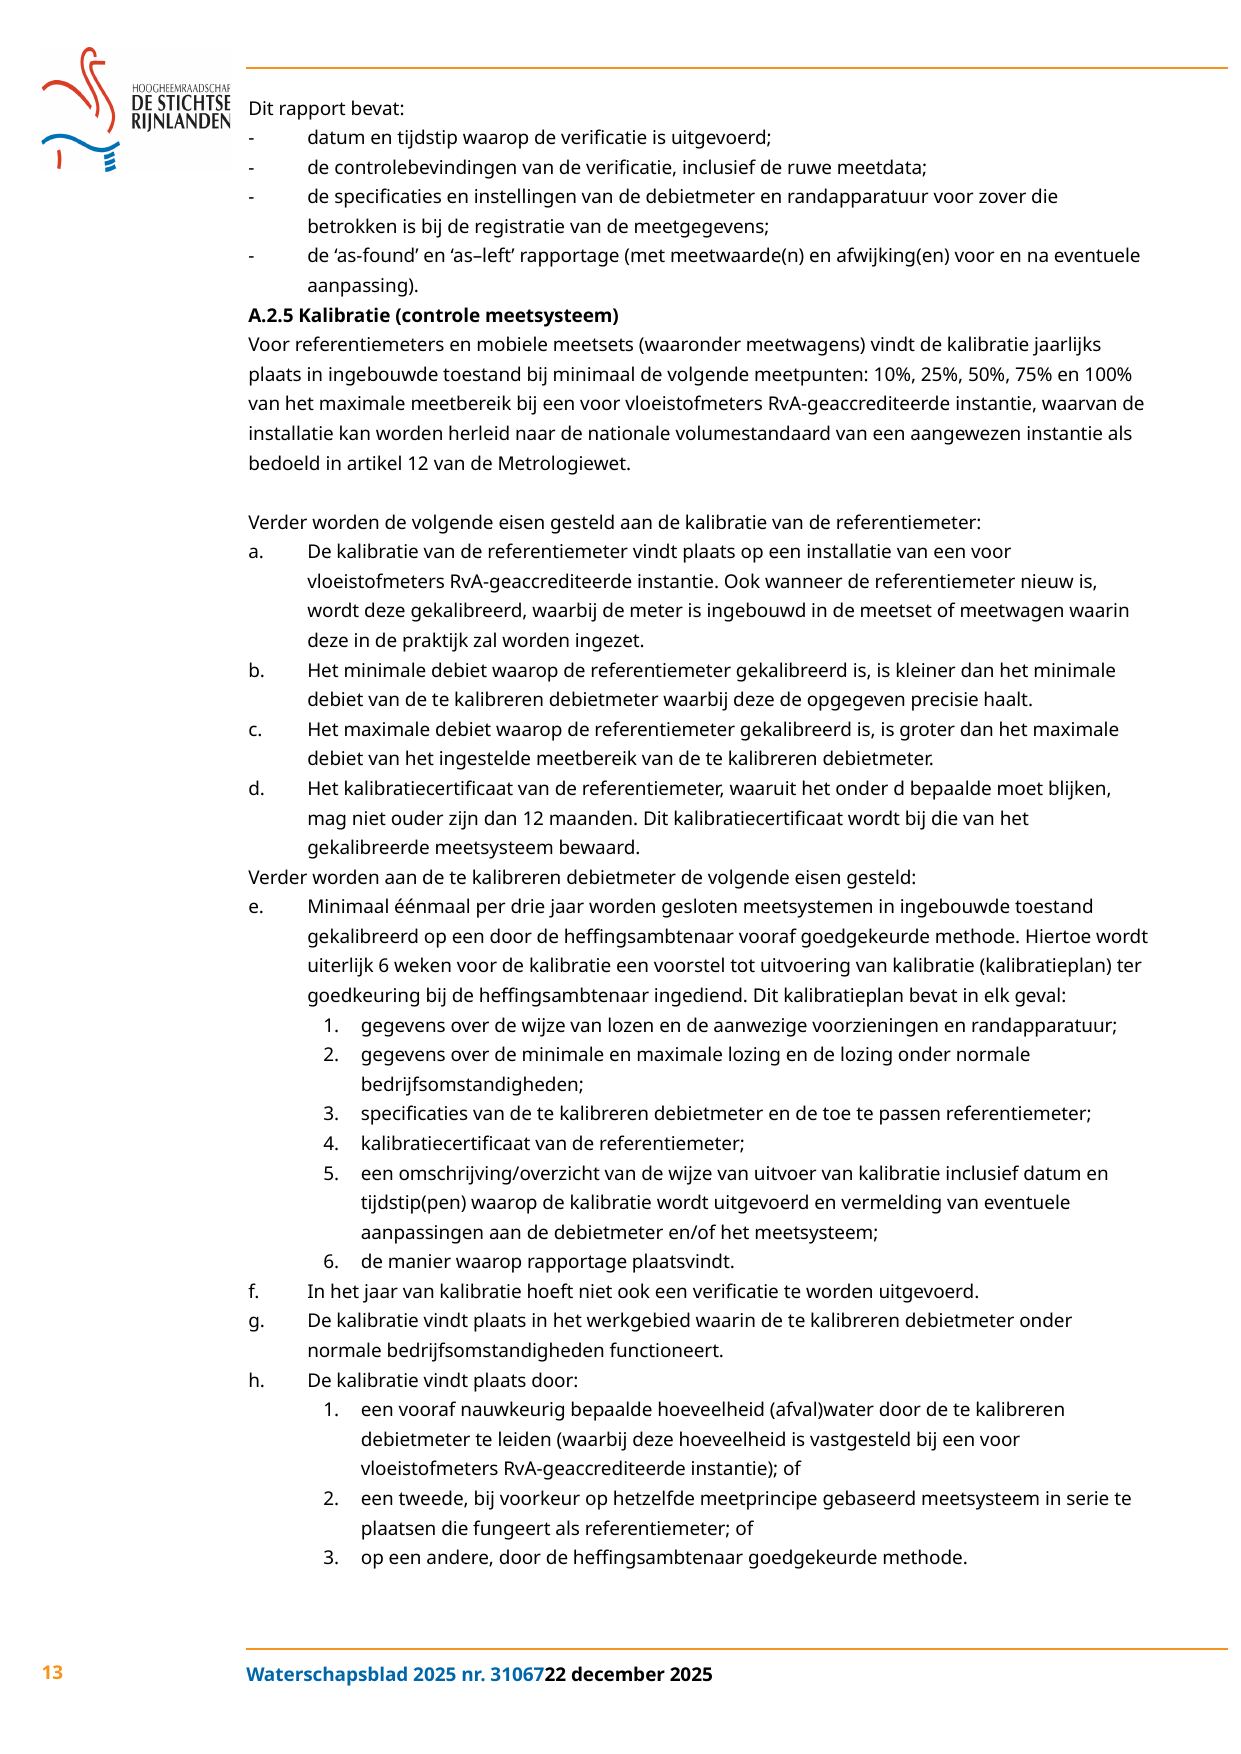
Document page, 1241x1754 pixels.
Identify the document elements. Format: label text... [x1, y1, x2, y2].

text Dit rapport bevat: [248, 95, 1152, 121]
list De kalibratie vindt plaats door: [248, 1367, 1152, 1393]
list de manier waarop rapportage plaatsvindt. [323, 1248, 1152, 1274]
list De kalibratie van de referentiemeter vindt plaats op een installatie van een voor vloeistofmeters RvA-geaccrediteerde instantie. Ook wanneer de referentiemeter nieuw is, wordt deze gekalibreerd, waarbij de meter is ingebouwd in de meetset of meetwagen waarin deze in de praktijk zal worden ingezet. [248, 538, 1152, 653]
list een omschrijving/overzicht van de wijze van uitvoer van kalibratie inclusief datum en tijdstip(pen) waarop de kalibratie wordt uitgevoerd en vermelding van eventuele aanpassingen aan de debietmeter en/of het meetsysteem; [323, 1160, 1152, 1245]
list de specificaties en instellingen van de debietmeter en randapparatuur voor zover die betrokken is bij de registratie van de meetgegevens; [248, 183, 1152, 239]
list datum en tijdstip waarop de verificatie is uitgevoerd; [248, 124, 1152, 150]
list gegevens over de minimale en maximale lozing en de lozing onder normale bedrijfsomstandigheden; [323, 1041, 1152, 1097]
list Het kalibratiecertificaat van de referentiemeter, waaruit het onder d bepaalde moet blijken, mag niet ouder zijn dan 12 maanden. Dit kalibratiecertificaat wordt bij die van het gekalibreerde meetsysteem bewaard. [248, 775, 1152, 860]
list In het jaar van kalibratie hoeft niet ook een verificatie te worden uitgevoerd. [248, 1278, 1152, 1304]
text Verder worden aan de te kalibreren debietmeter de volgende eisen gesteld: [248, 864, 1152, 890]
list kalibratiecertificaat van de referentiemeter; [323, 1130, 1152, 1156]
list een tweede, bij voorkeur op hetzelfde meetprincipe gebaseerd meetsysteem in serie te plaatsen die fungeert als referentiemeter; of [323, 1485, 1152, 1541]
list de controlebevindingen van de verificatie, inclusief de ruwe meetdata; [248, 154, 1152, 180]
text Verder worden de volgende eisen gesteld aan de kalibratie van de referentiemeter: [248, 509, 1152, 535]
text Voor referentiemeters en mobiele meetsets (waaronder meetwagens) vindt de kalibratie jaarlijks plaats in ingebouwde toestand bij minimaal de volgende meetpunten: 10%, 25%, 50%, 75% en 100% van het maximale meetbereik bij een voor vloeistofmeters RvA-geaccrediteerde instantie, waarvan de installatie kan worden herleid naar de nationale volumestandaard van een aangewezen instantie als bedoeld in artikel 12 van de Metrologiewet. [248, 331, 1152, 476]
list Minimaal éénmaal per drie jaar worden gesloten meetsystemen in ingebouwde toestand gekalibreerd op een door de heffingsambtenaar vooraf goedgekeurde methode. Hiertoe wordt uiterlijk 6 weken voor de kalibratie een voorstel tot uitvoering van kalibratie (kalibratieplan) ter goedkeuring bij de heffingsambtenaar ingediend. Dit kalibratieplan bevat in elk geval: [248, 893, 1152, 1008]
picture [41, 47, 231, 172]
list specificaties van de te kalibreren debietmeter en de toe te passen referentiemeter; [323, 1101, 1152, 1126]
list Het minimale debiet waarop de referentiemeter gekalibreerd is, is kleiner dan het minimale debiet van de te kalibreren debietmeter waarbij deze de opgegeven precisie haalt. [248, 657, 1152, 712]
list De kalibratie vindt plaats in het werkgebied waarin de te kalibreren debietmeter onder normale bedrijfsomstandigheden functioneert. [248, 1308, 1152, 1363]
text A.2.5 Kalibratie (controle meetsysteem) [248, 302, 1152, 328]
list gegevens over de wijze van lozen en de aanwezige voorzieningen en randapparatuur; [323, 1012, 1152, 1038]
list de ‘as-found’ en ‘as–left’ rapportage (met meetwaarde(n) en afwijking(en) voor en na eventuele aanpassing). [248, 243, 1152, 298]
list op een andere, door de heffingsambtenaar goedgekeurde methode. [323, 1544, 1152, 1570]
list een vooraf nauwkeurig bepaalde hoeveelheid (afval)water door de te kalibreren debietmeter te leiden (waarbij deze hoeveelheid is vastgesteld bij een voor vloeistofmeters RvA-geaccrediteerde instantie); of [323, 1396, 1152, 1481]
list Het maximale debiet waarop de referentiemeter gekalibreerd is, is groter dan het maximale debiet van het ingestelde meetbereik van de te kalibreren debietmeter. [248, 716, 1152, 771]
